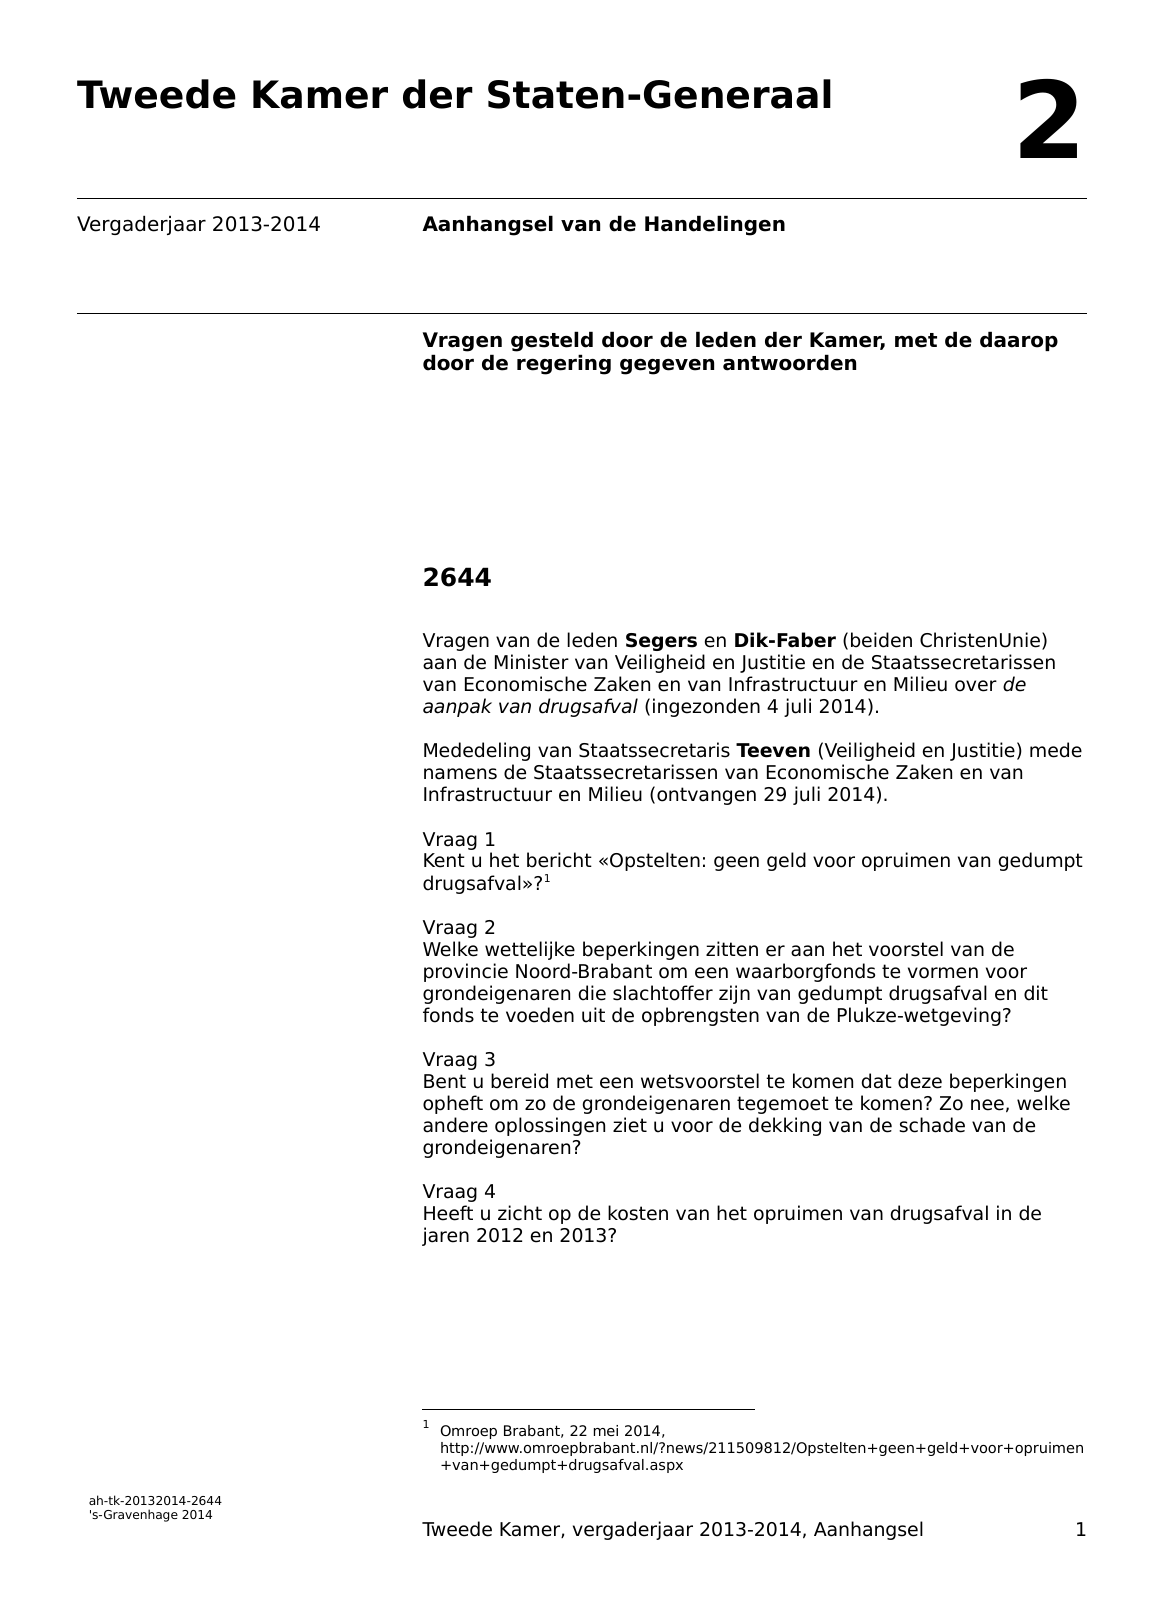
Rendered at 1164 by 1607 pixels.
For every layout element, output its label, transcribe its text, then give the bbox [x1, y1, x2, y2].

table_header Tweede Kamer der Staten-Generaal [77, 59, 886, 198]
table_cell Aanhangsel van de Handelingen [422, 199, 1087, 313]
text ah-tk-20132014-2644 [88, 1494, 323, 1508]
text Vraag 3 [422, 1049, 1087, 1071]
text Vraag 4 [422, 1181, 1087, 1203]
text Kent u het bericht «Opstelten: geen geld voor opruimen van gedumpt drugsafval»? [422, 850, 1087, 894]
table_header 2 [886, 59, 1087, 198]
text Vragen van de leden Segers en Dik-Faber (beiden ChristenUnie) aan de Minister van Veiligheid en Justitie en de Staatssecretarissen van Economische Zaken en van Infrastructuur en Milieu over de aanpak van drugsafval (ingezonden 4 juli 2014). [422, 630, 1087, 718]
text Bent u bereid met een wetsvoorstel te komen dat deze beperkingen opheft om zo de grondeigenaren tegemoet te komen? Zo nee, welke andere oplossingen ziet u voor de dekking van de schade van de grondeigenaren? [422, 1071, 1087, 1158]
text Welke wettelijke beperkingen zitten er aan het voorstel van de provincie Noord-Brabant om een waarborgfonds te vormen voor grondeigenaren die slachtoffer zijn van gedumpt drugsafval en dit fonds te voeden uit de opbrengsten van de Plukze-wetgeving? [422, 938, 1087, 1026]
text 2644 [422, 563, 1087, 592]
text 's-Gravenhage 2014 [88, 1508, 323, 1522]
text Omroep Brabant, 22 mei 2014, http://www.omroepbrabant.nl/?news/211509812/Opstelten+geen+geld+voor+opruimen+van+gedumpt+drugsafval.aspx [422, 1418, 1087, 1474]
text Vraag 2 [422, 917, 1087, 938]
text Heeft u zicht op de kosten van het opruimen van drugsafval in de jaren 2012 en 2013? [422, 1203, 1087, 1247]
table_cell Vergaderjaar 2013-2014 [77, 199, 422, 313]
text Mededeling van Staatssecretaris Teeven (Veiligheid en Justitie) mede namens de Staatssecretarissen van Economische Zaken en van Infrastructuur en Milieu (ontvangen 29 juli 2014). [422, 740, 1087, 806]
table_cell [77, 314, 422, 375]
table_cell Vragen gesteld door de leden der Kamer, met de daarop door de regering gegeven antwoorden [422, 314, 1087, 375]
text Vraag 1 [422, 828, 1087, 850]
